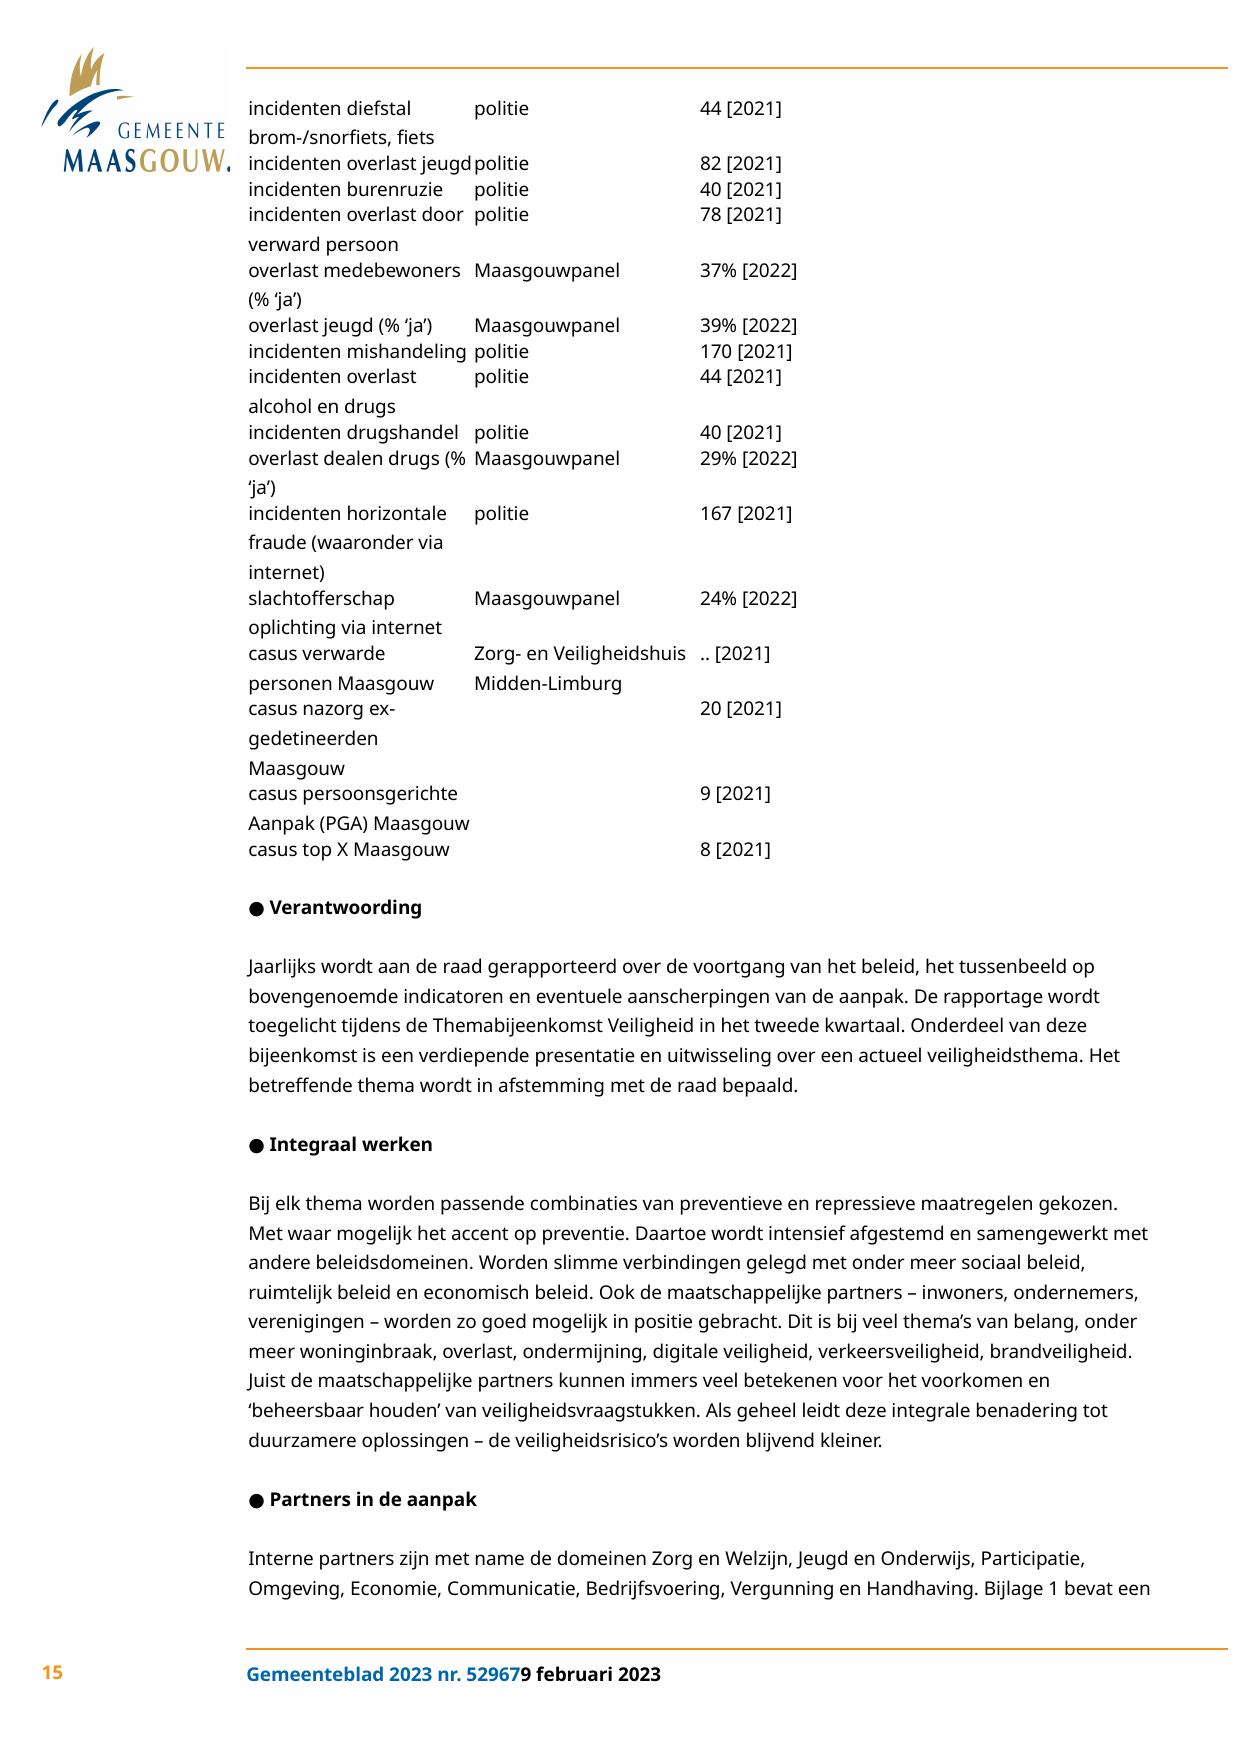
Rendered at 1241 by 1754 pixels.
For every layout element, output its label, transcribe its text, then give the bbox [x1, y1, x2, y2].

table_cell 39% [2022] [700, 312, 926, 338]
table_cell 82 [2021] [700, 150, 926, 176]
table_cell 8 [2021] [700, 836, 926, 861]
table_cell 24% [2022] [700, 585, 926, 640]
table_cell slachtofferschap oplichting via internet [248, 585, 474, 640]
table_cell incidenten overlast jeugd [248, 150, 474, 176]
table_cell Maasgouwpanel [474, 445, 700, 500]
table_cell incidenten mishandeling [248, 338, 474, 364]
text Bij elk thema worden passende combinaties van preventieve en repressieve maatregelen gekozen. Met waar mogelijk het accent op preventie. Daartoe wordt intensief afgestemd en samengewerkt met andere beleidsdomeinen. Worden slimme verbindingen gelegd met onder meer sociaal beleid, ruimtelijk beleid en economisch beleid. Ook de maatschappelijke partners – inwoners, ondernemers, verenigingen – worden zo goed mogelijk in positie gebracht. Dit is bij veel thema’s van belang, onder meer woninginbraak, overlast, ondermijning, digitale veiligheid, verkeersveiligheid, brandveiligheid. Juist de maatschappelijke partners kunnen immers veel betekenen voor het voorkomen en ‘beheersbaar houden’ van veiligheidsvraagstukken. Als geheel leidt deze integrale benadering tot duurzamere oplossingen – de veiligheidsrisico’s worden blijvend kleiner. [248, 1190, 1152, 1452]
table_cell incidenten overlast door verward persoon [248, 202, 474, 257]
table_cell .. [2021] [700, 640, 926, 696]
table_cell politie [474, 364, 700, 419]
table_cell [926, 95, 1152, 861]
text ● Integraal werken [248, 1131, 1152, 1157]
table_cell 37% [2022] [700, 257, 926, 312]
table_cell politie [474, 500, 700, 585]
table_cell politie [474, 95, 700, 150]
table_cell incidenten diefstal brom-/snorfiets, fiets [248, 95, 474, 150]
table_cell 40 [2021] [700, 176, 926, 202]
table_cell overlast dealen drugs (% ‘ja’) [248, 445, 474, 500]
table_cell casus verwarde personen Maasgouw [248, 640, 474, 696]
table_cell incidenten drugshandel [248, 419, 474, 445]
table_cell casus top X Maasgouw [248, 836, 474, 861]
table_cell incidenten overlast alcohol en drugs [248, 364, 474, 419]
table_cell politie [474, 176, 700, 202]
table_cell politie [474, 202, 700, 257]
table_cell 167 [2021] [700, 500, 926, 585]
table_cell Maasgouwpanel [474, 312, 700, 338]
table_cell 40 [2021] [700, 419, 926, 445]
table_cell 9 [2021] [700, 780, 926, 836]
table_cell casus nazorg ex-gedetineerden Maasgouw [248, 696, 474, 780]
table_cell 29% [2022] [700, 445, 926, 500]
text ● Verantwoording [248, 894, 1152, 920]
table_cell overlast jeugd (% ‘ja’) [248, 312, 474, 338]
table_cell politie [474, 150, 700, 176]
table_cell 44 [2021] [700, 95, 926, 150]
text Jaarlijks wordt aan de raad gerapporteerd over de voortgang van het beleid, het tussenbeeld op bovengenoemde indicatoren en eventuele aanscherpingen van de aanpak. De rapportage wordt toegelicht tijdens de Themabijeenkomst Veiligheid in het tweede kwartaal. Onderdeel van deze bijeenkomst is een verdiepende presentatie en uitwisseling over een actueel veiligheidsthema. Het betreffende thema wordt in afstemming met de raad bepaald. [248, 953, 1152, 1097]
table_cell 20 [2021] [700, 696, 926, 780]
text ● Partners in de aanpak [248, 1486, 1152, 1512]
text Interne partners zijn met name de domeinen Zorg en Welzijn, Jeugd en Onderwijs, Participatie, Omgeving, Economie, Communicatie, Bedrijfsvoering, Vergunning en Handhaving. Bijlage 1 bevat een [248, 1545, 1152, 1600]
table_cell 78 [2021] [700, 202, 926, 257]
table_cell overlast medebewoners (% ‘ja’) [248, 257, 474, 312]
table_cell incidenten burenruzie [248, 176, 474, 202]
table_cell Maasgouwpanel [474, 585, 700, 640]
table_cell 170 [2021] [700, 338, 926, 364]
table_cell Zorg- en Veiligheidshuis Midden-Limburg [474, 640, 700, 861]
table_cell politie [474, 419, 700, 445]
picture [41, 47, 231, 172]
table_cell politie [474, 338, 700, 364]
table_cell 44 [2021] [700, 364, 926, 419]
table_cell Maasgouwpanel [474, 257, 700, 312]
table_cell incidenten horizontale fraude (waaronder via internet) [248, 500, 474, 585]
table_cell casus persoonsgerichte Aanpak (PGA) Maasgouw [248, 780, 474, 836]
